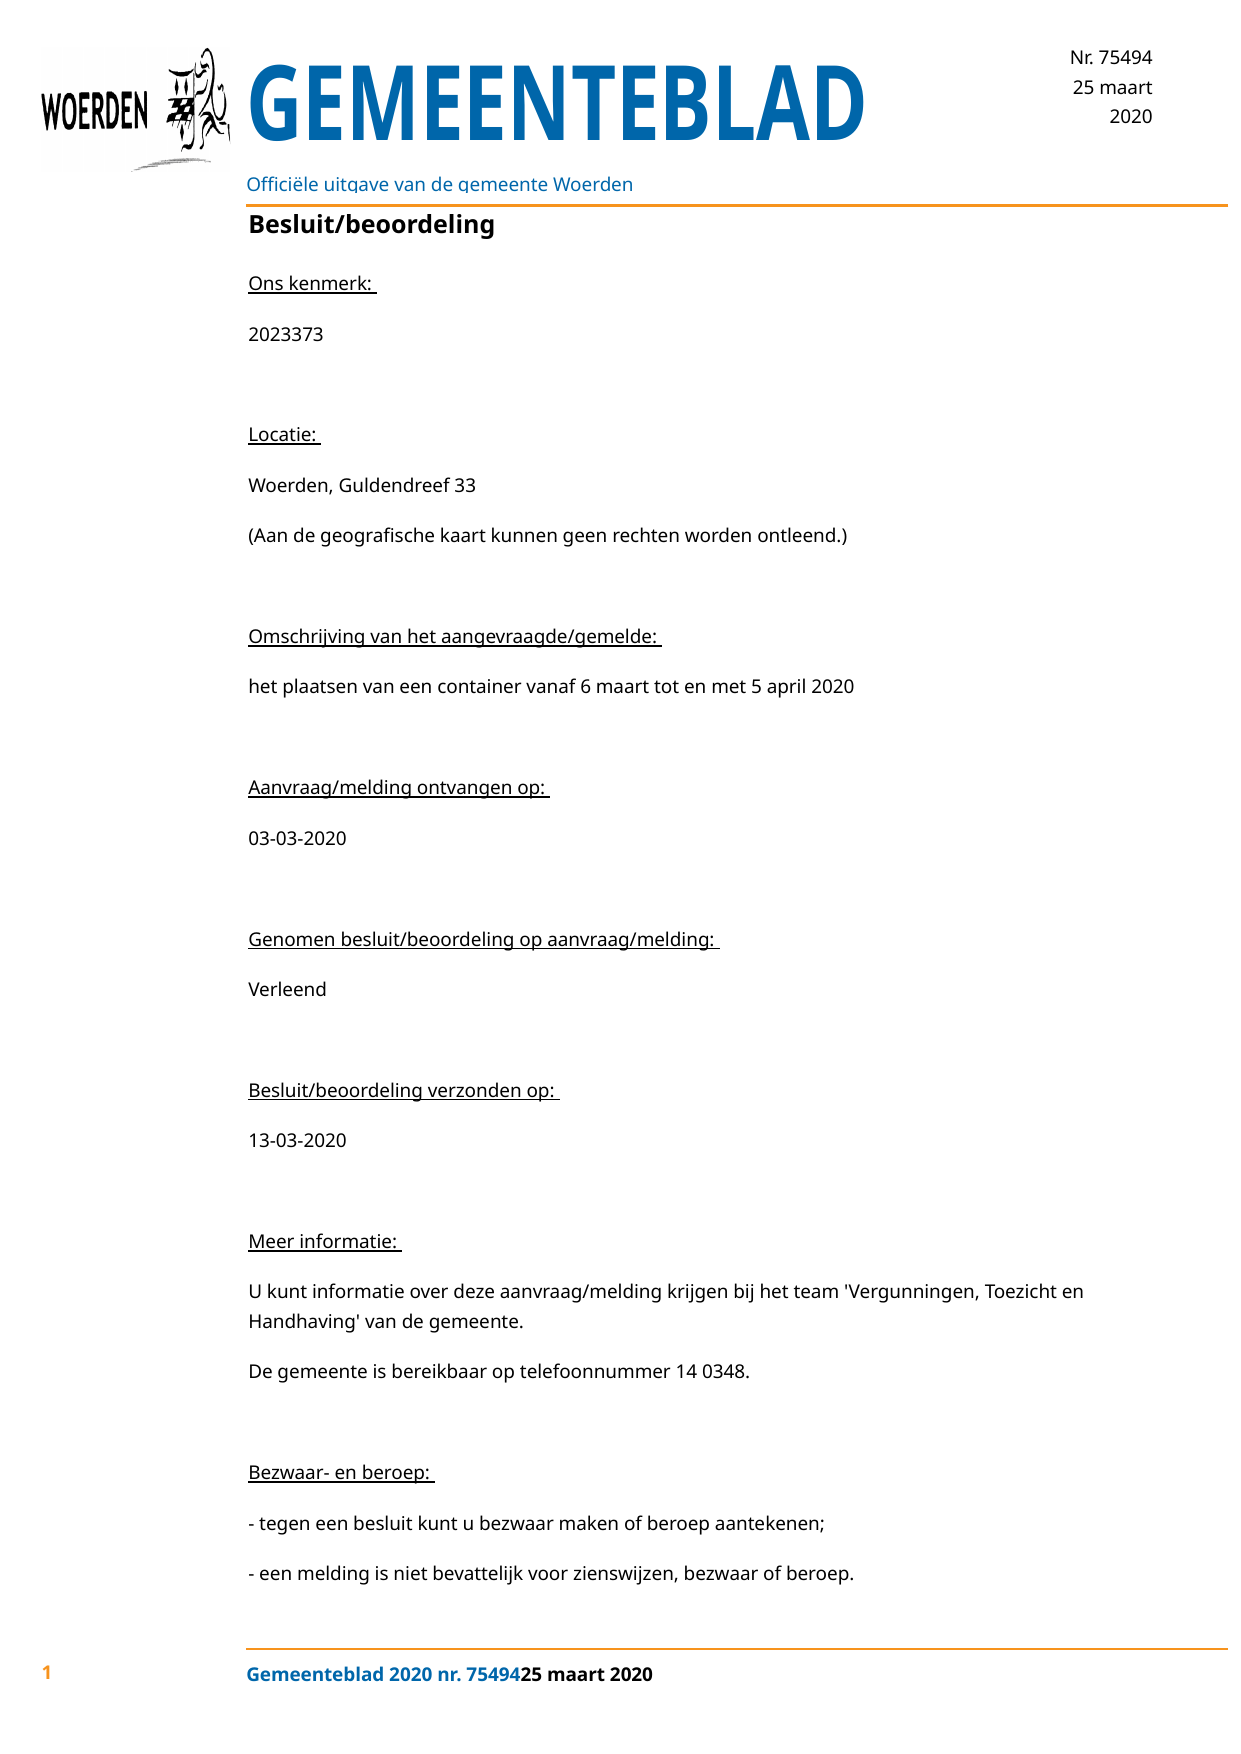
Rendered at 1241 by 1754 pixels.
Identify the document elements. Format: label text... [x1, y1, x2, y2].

text Bezwaar- en beroep: [248, 1459, 1152, 1485]
text Genomen besluit/beoordeling op aanvraag/melding: [248, 926, 1152, 951]
text Ons kenmerk: [248, 270, 1152, 296]
text U kunt informatie over deze aanvraag/melding krijgen bij het team 'Vergunningen, Toezicht en Handhaving' van de gemeente. [248, 1279, 1152, 1334]
text - een melding is niet bevattelijk voor zienswijzen, bezwaar of beroep. [248, 1560, 1152, 1586]
text 2023373 [248, 321, 1152, 346]
text Besluit/beoordeling verzonden op: [248, 1077, 1152, 1103]
text De gemeente is bereikbaar op telefoonnummer 14 0348. [248, 1359, 1152, 1384]
text Aanvraag/melding ontvangen op: [248, 774, 1152, 800]
text 13-03-2020 [248, 1127, 1152, 1153]
picture [41, 47, 231, 172]
text Meer informatie: [248, 1228, 1152, 1254]
text Verleend [248, 976, 1152, 1002]
text (Aan de geografische kaart kunnen geen rechten worden ontleend.) [248, 522, 1152, 548]
text Besluit/beoordeling [248, 207, 1152, 241]
text het plaatsen van een container vanaf 6 maart tot en met 5 april 2020 [248, 674, 1152, 699]
text Locatie: [248, 422, 1152, 447]
text - tegen een besluit kunt u bezwaar maken of beroep aantekenen; [248, 1510, 1152, 1536]
text 03-03-2020 [248, 825, 1152, 851]
text Woerden, Guldendreef 33 [248, 472, 1152, 498]
text Omschrijving van het aangevraagde/gemelde: [248, 623, 1152, 649]
